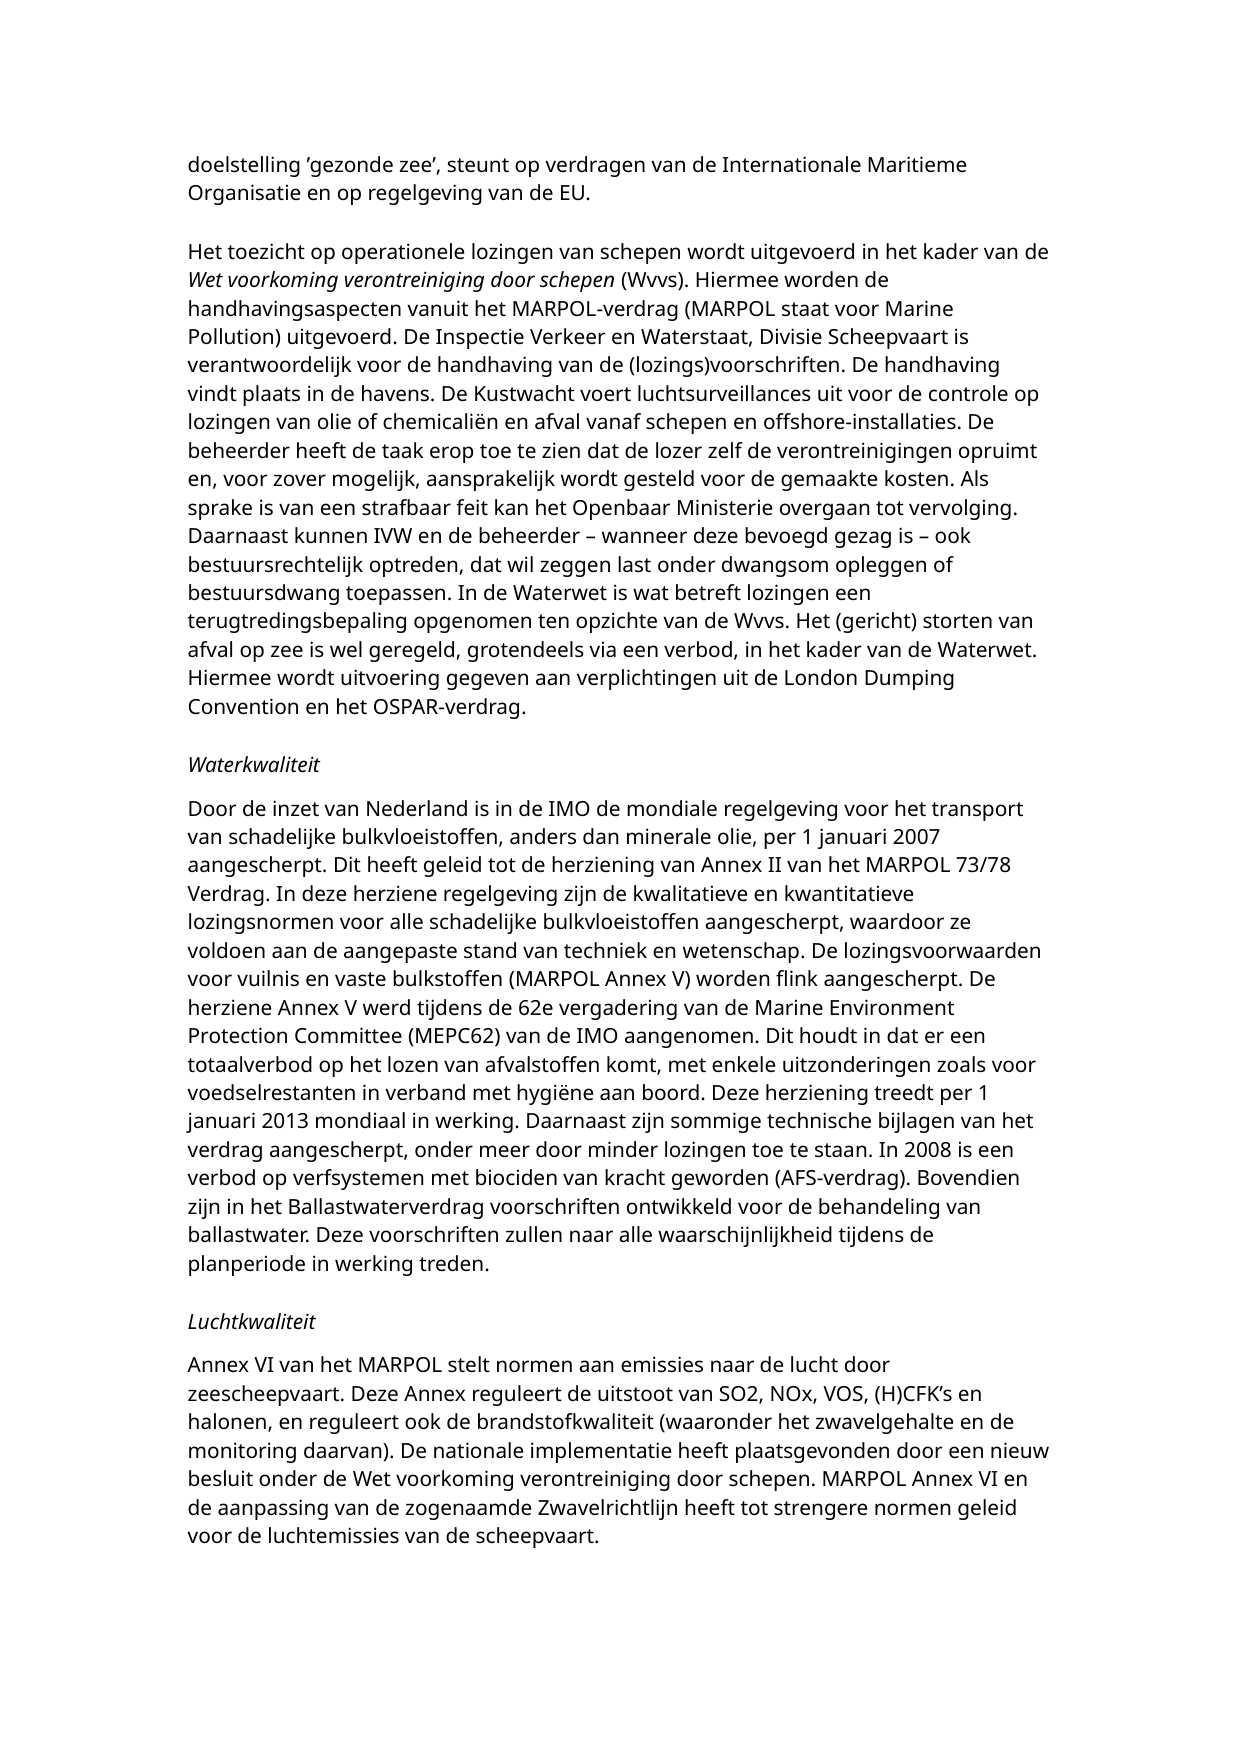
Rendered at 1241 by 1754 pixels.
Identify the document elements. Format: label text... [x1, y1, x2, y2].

text Annex VI van het MARPOL stelt normen aan emissies naar de lucht door zeescheepvaart. Deze Annex reguleert de uitstoot van SO2, NOx, VOS, (H)CFK’s en halonen, en reguleert ook de brandstofkwaliteit (waaronder het zwavelgehalte en de monitoring daarvan). De nationale implementatie heeft plaatsgevonden door een nieuw besluit onder de Wet voorkoming verontreiniging door schepen. MARPOL Annex VI en de aanpassing van de zogenaamde Zwavelrichtlijn heeft tot strengere normen geleid voor de luchtemissies van de scheepvaart. [187, 1351, 1053, 1550]
text Luchtkwaliteit [187, 1307, 1053, 1336]
text Door de inzet van Nederland is in de IMO de mondiale regelgeving voor het transport van schadelijke bulkvloeistoffen, anders dan minerale olie, per 1 januari 2007 aangescherpt. Dit heeft geleid tot de herziening van Annex II van het MARPOL 73/78 Verdrag. In deze herziene regelgeving zijn de kwalitatieve en kwantitatieve lozingsnormen voor alle schadelijke bulkvloeistoffen aangescherpt, waardoor ze voldoen aan de aangepaste stand van techniek en wetenschap. De lozingsvoorwaarden voor vuilnis en vaste bulkstoffen (MARPOL Annex V) worden flink aangescherpt. De herziene Annex V werd tijdens de 62e vergadering van de Marine Environment Protection Committee (MEPC62) van de IMO aangenomen. Dit houdt in dat er een totaalverbod op het lozen van afvalstoffen komt, met enkele uitzonderingen zoals voor voedselrestanten in verband met hygiëne aan boord. Deze herziening treedt per 1 januari 2013 mondiaal in werking. Daarnaast zijn sommige technische bijlagen van het verdrag aangescherpt, onder meer door minder lozingen toe te staan. In 2008 is een verbod op verfsystemen met biociden van kracht geworden (AFS-verdrag). Bovendien zijn in het Ballastwaterverdrag voorschriften ontwikkeld voor de behandeling van ballastwater. Deze voorschriften zullen naar alle waarschijnlijkheid tijdens de planperiode in werking treden. [187, 794, 1053, 1277]
text Waterkwaliteit [187, 750, 1053, 779]
text Het toezicht op operationele lozingen van schepen wordt uitgevoerd in het kader van de Wet voorkoming verontreiniging door schepen (Wvvs). Hiermee worden de handhavingsaspecten vanuit het MARPOL-verdrag (MARPOL staat voor Marine Pollution) uitgevoerd. De Inspectie Verkeer en Waterstaat, Divisie Scheepvaart is verantwoordelijk voor de handhaving van de (lozings)voorschriften. De handhaving vindt plaats in de havens. De Kustwacht voert luchtsurveillances uit voor de controle op lozingen van olie of chemicaliën en afval vanaf schepen en offshore-installaties. De beheerder heeft de taak erop toe te zien dat de lozer zelf de verontreinigingen opruimt en, voor zover mogelijk, aansprakelijk wordt gesteld voor de gemaakte kosten. Als sprake is van een strafbaar feit kan het Openbaar Ministerie overgaan tot vervolging. Daarnaast kunnen IVW en de beheerder – wanneer deze bevoegd gezag is – ook bestuursrechtelijk optreden, dat wil zeggen last onder dwangsom opleggen of bestuursdwang toepassen. In de Waterwet is wat betreft lozingen een terugtredingsbepaling opgenomen ten opzichte van de Wvvs. Het (gericht) storten van afval op zee is wel geregeld, grotendeels via een verbod, in het kader van de Waterwet. Hiermee wordt uitvoering gegeven aan verplichtingen uit de London Dumping Convention en het OSPAR-verdrag. [187, 237, 1053, 720]
text doelstelling ’gezonde zee’, steunt op verdragen van de Internationale Maritieme Organisatie en op regelgeving van de EU. [187, 150, 1053, 207]
